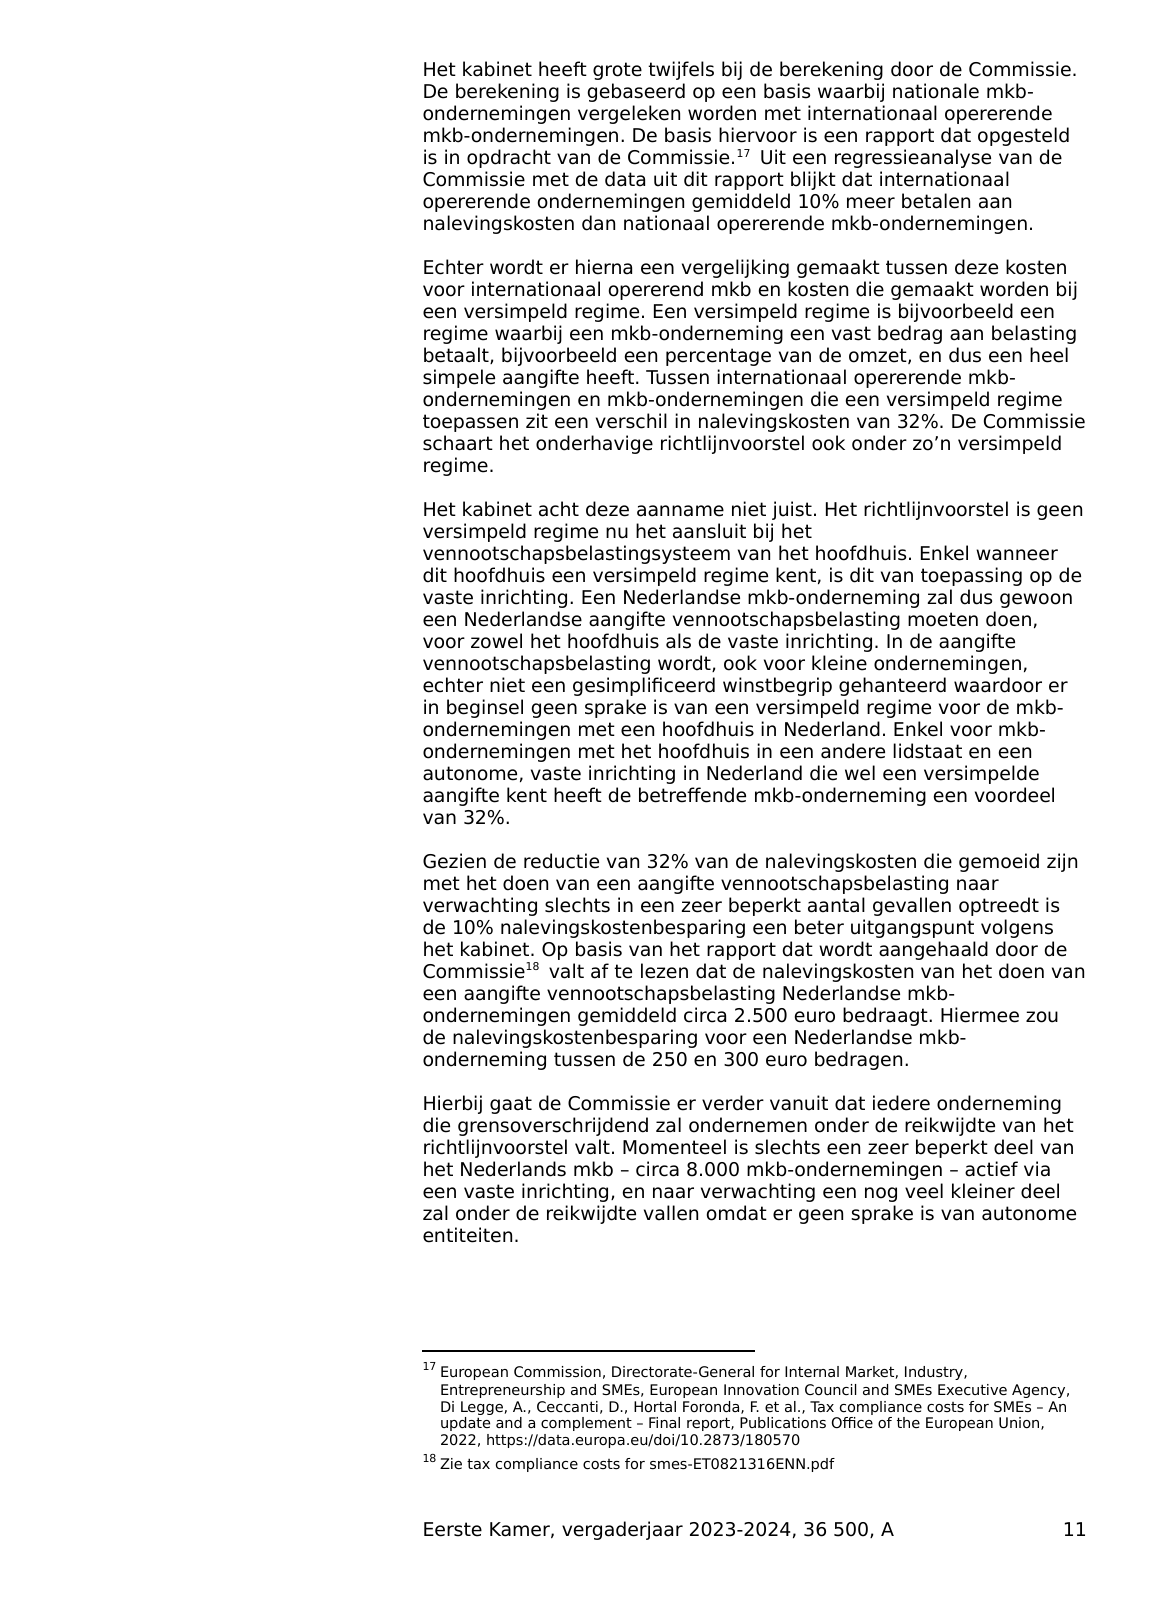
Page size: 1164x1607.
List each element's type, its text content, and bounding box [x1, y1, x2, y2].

text Zie tax compliance costs for smes-ET0821316ENN.pdf [422, 1452, 1087, 1474]
text Het kabinet heeft grote twijfels bij de berekening door de Commissie. De berekening is gebaseerd op een basis waarbij nationale mkb-ondernemingen vergeleken worden met internationaal opererende mkb-ondernemingen. De basis hiervoor is een rapport dat opgesteld is in opdracht van de Commissie. Uit een regressieanalyse van de Commissie met de data uit dit rapport blijkt dat internationaal opererende ondernemingen gemiddeld 10% meer betalen aan nalevingskosten dan nationaal opererende mkb-ondernemingen. [422, 59, 1087, 235]
text European Commission, Directorate-General for Internal Market, Industry, Entrepreneurship and SMEs, European Innovation Council and SMEs Executive Agency, Di Legge, A., Ceccanti, D., Hortal Foronda, F. et al., Tax compliance costs for SMEs – An update and a complement – Final report, Publications Office of the European Union, 2022, https://data.europa.eu/doi/10.2873/180570 [422, 1360, 1087, 1449]
text Gezien de reductie van 32% van de nalevingskosten die gemoeid zijn met het doen van een aangifte vennootschapsbelasting naar verwachting slechts in een zeer beperkt aantal gevallen optreedt is de 10% nalevingskostenbesparing een beter uitgangspunt volgens het kabinet. Op basis van het rapport dat wordt aangehaald door de Commissie valt af te lezen dat de nalevingskosten van het doen van een aangifte vennootschapsbelasting Nederlandse mkb-ondernemingen gemiddeld circa 2.500 euro bedraagt. Hiermee zou de nalevingskostenbesparing voor een Nederlandse mkb-onderneming tussen de 250 en 300 euro bedragen. [422, 851, 1087, 1071]
text Echter wordt er hierna een vergelijking gemaakt tussen deze kosten voor internationaal opererend mkb en kosten die gemaakt worden bij een versimpeld regime. Een versimpeld regime is bijvoorbeeld een regime waarbij een mkb-onderneming een vast bedrag aan belasting betaalt, bijvoorbeeld een percentage van de omzet, en dus een heel simpele aangifte heeft. Tussen internationaal opererende mkb-ondernemingen en mkb-ondernemingen die een versimpeld regime toepassen zit een verschil in nalevingskosten van 32%. De Commissie schaart het onderhavige richtlijnvoorstel ook onder zo’n versimpeld regime. [422, 257, 1087, 477]
text Hierbij gaat de Commissie er verder vanuit dat iedere onderneming die grensoverschrijdend zal ondernemen onder de reikwijdte van het richtlijnvoorstel valt. Momenteel is slechts een zeer beperkt deel van het Nederlands mkb – circa 8.000 mkb-ondernemingen – actief via een vaste inrichting, en naar verwachting een nog veel kleiner deel zal onder de reikwijdte vallen omdat er geen sprake is van autonome entiteiten. [422, 1093, 1087, 1247]
text Het kabinet acht deze aanname niet juist. Het richtlijnvoorstel is geen versimpeld regime nu het aansluit bij het vennootschapsbelastingsysteem van het hoofdhuis. Enkel wanneer dit hoofdhuis een versimpeld regime kent, is dit van toepassing op de vaste inrichting. Een Nederlandse mkb-onderneming zal dus gewoon een Nederlandse aangifte vennootschapsbelasting moeten doen, voor zowel het hoofdhuis als de vaste inrichting. In de aangifte vennootschapsbelasting wordt, ook voor kleine ondernemingen, echter niet een gesimplificeerd winstbegrip gehanteerd waardoor er in beginsel geen sprake is van een versimpeld regime voor de mkb-ondernemingen met een hoofdhuis in Nederland. Enkel voor mkb-ondernemingen met het hoofdhuis in een andere lidstaat en een autonome, vaste inrichting in Nederland die wel een versimpelde aangifte kent heeft de betreffende mkb-onderneming een voordeel van 32%. [422, 499, 1087, 829]
